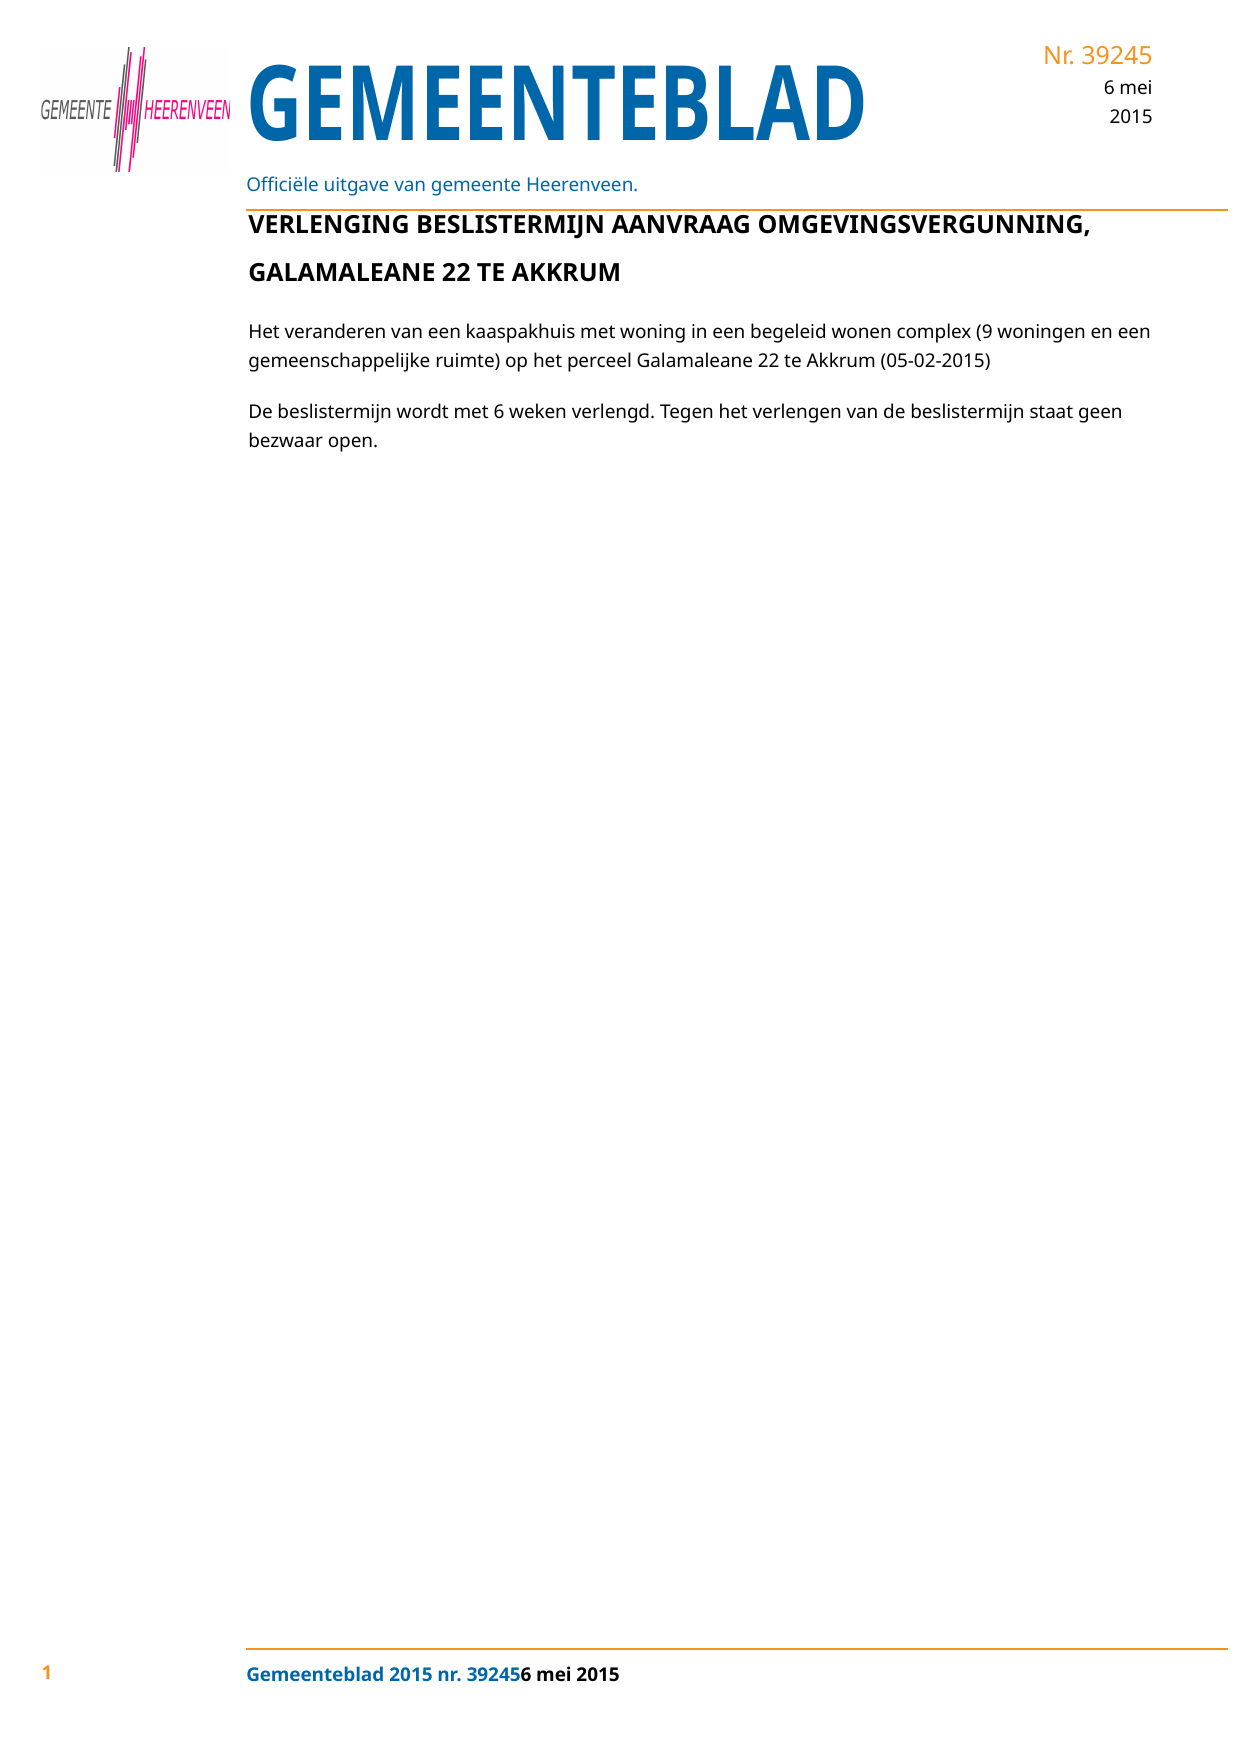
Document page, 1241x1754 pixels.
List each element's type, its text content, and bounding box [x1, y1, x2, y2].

text VERLENGING BESLISTERMIJN AANVRAAG OMGEVINGSVERGUNNING, GALAMALEANE 22 TE AKKRUM [248, 211, 1152, 288]
text Het veranderen van een kaaspakhuis met woning in een begeleid wonen complex (9 woningen en een gemeenschappelijke ruimte) op het perceel Galamaleane 22 te Akkrum (05-02-2015) [248, 318, 1152, 373]
text De beslistermijn wordt met 6 weken verlengd. Tegen het verlengen van de beslistermijn staat geen bezwaar open. [248, 398, 1152, 453]
picture [41, 47, 231, 172]
